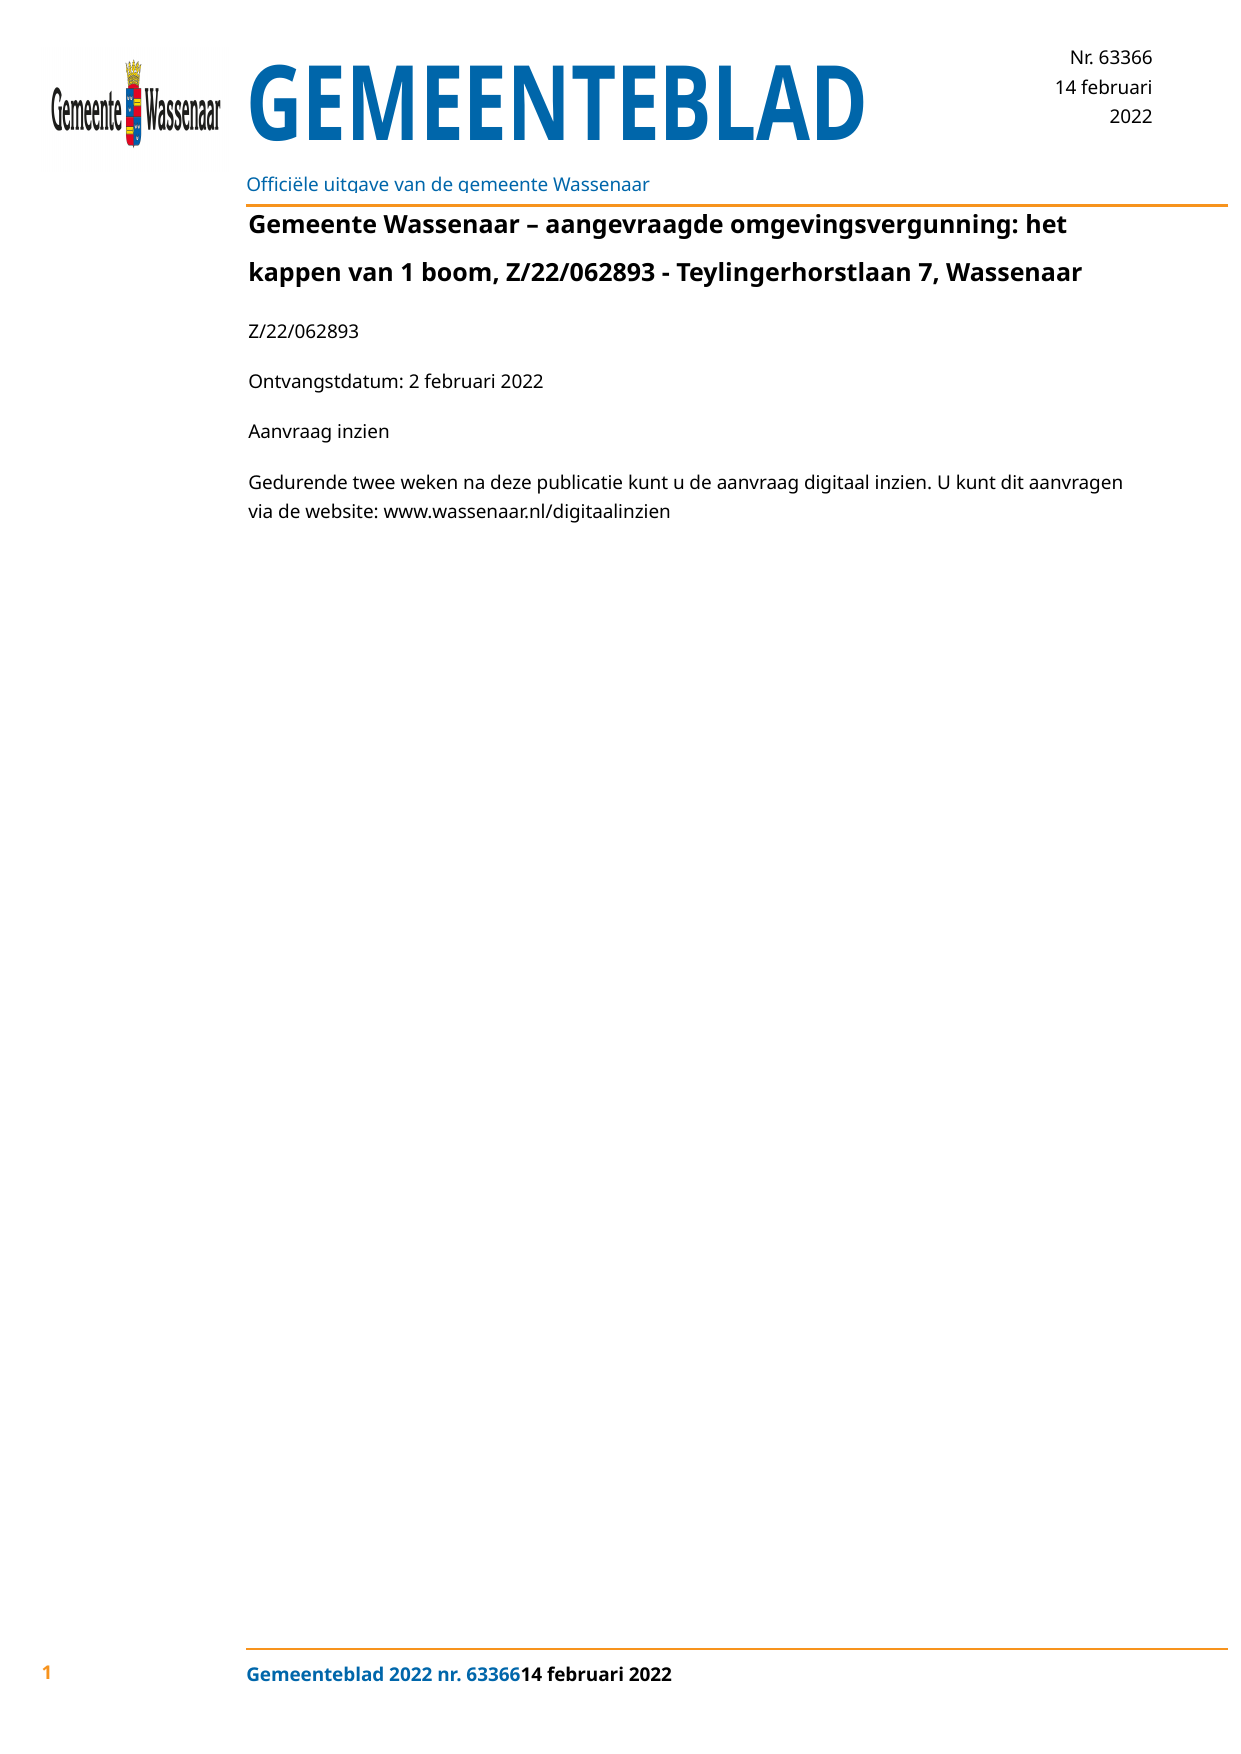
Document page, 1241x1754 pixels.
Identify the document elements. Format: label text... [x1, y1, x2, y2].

picture [41, 47, 231, 172]
text Gedurende twee weken na deze publicatie kunt u de aanvraag digitaal inzien. U kunt dit aanvragen via de website: www.wassenaar.nl/digitaalinzien [248, 469, 1152, 524]
text Gemeente Wassenaar – aangevraagde omgevingsvergunning: het kappen van 1 boom, Z/22/062893 - Teylingerhorstlaan 7, Wassenaar [248, 207, 1152, 288]
text Z/22/062893 [248, 318, 1152, 344]
text Ontvangstdatum: 2 februari 2022 [248, 368, 1152, 394]
text Aanvraag inzien [248, 419, 1152, 444]
